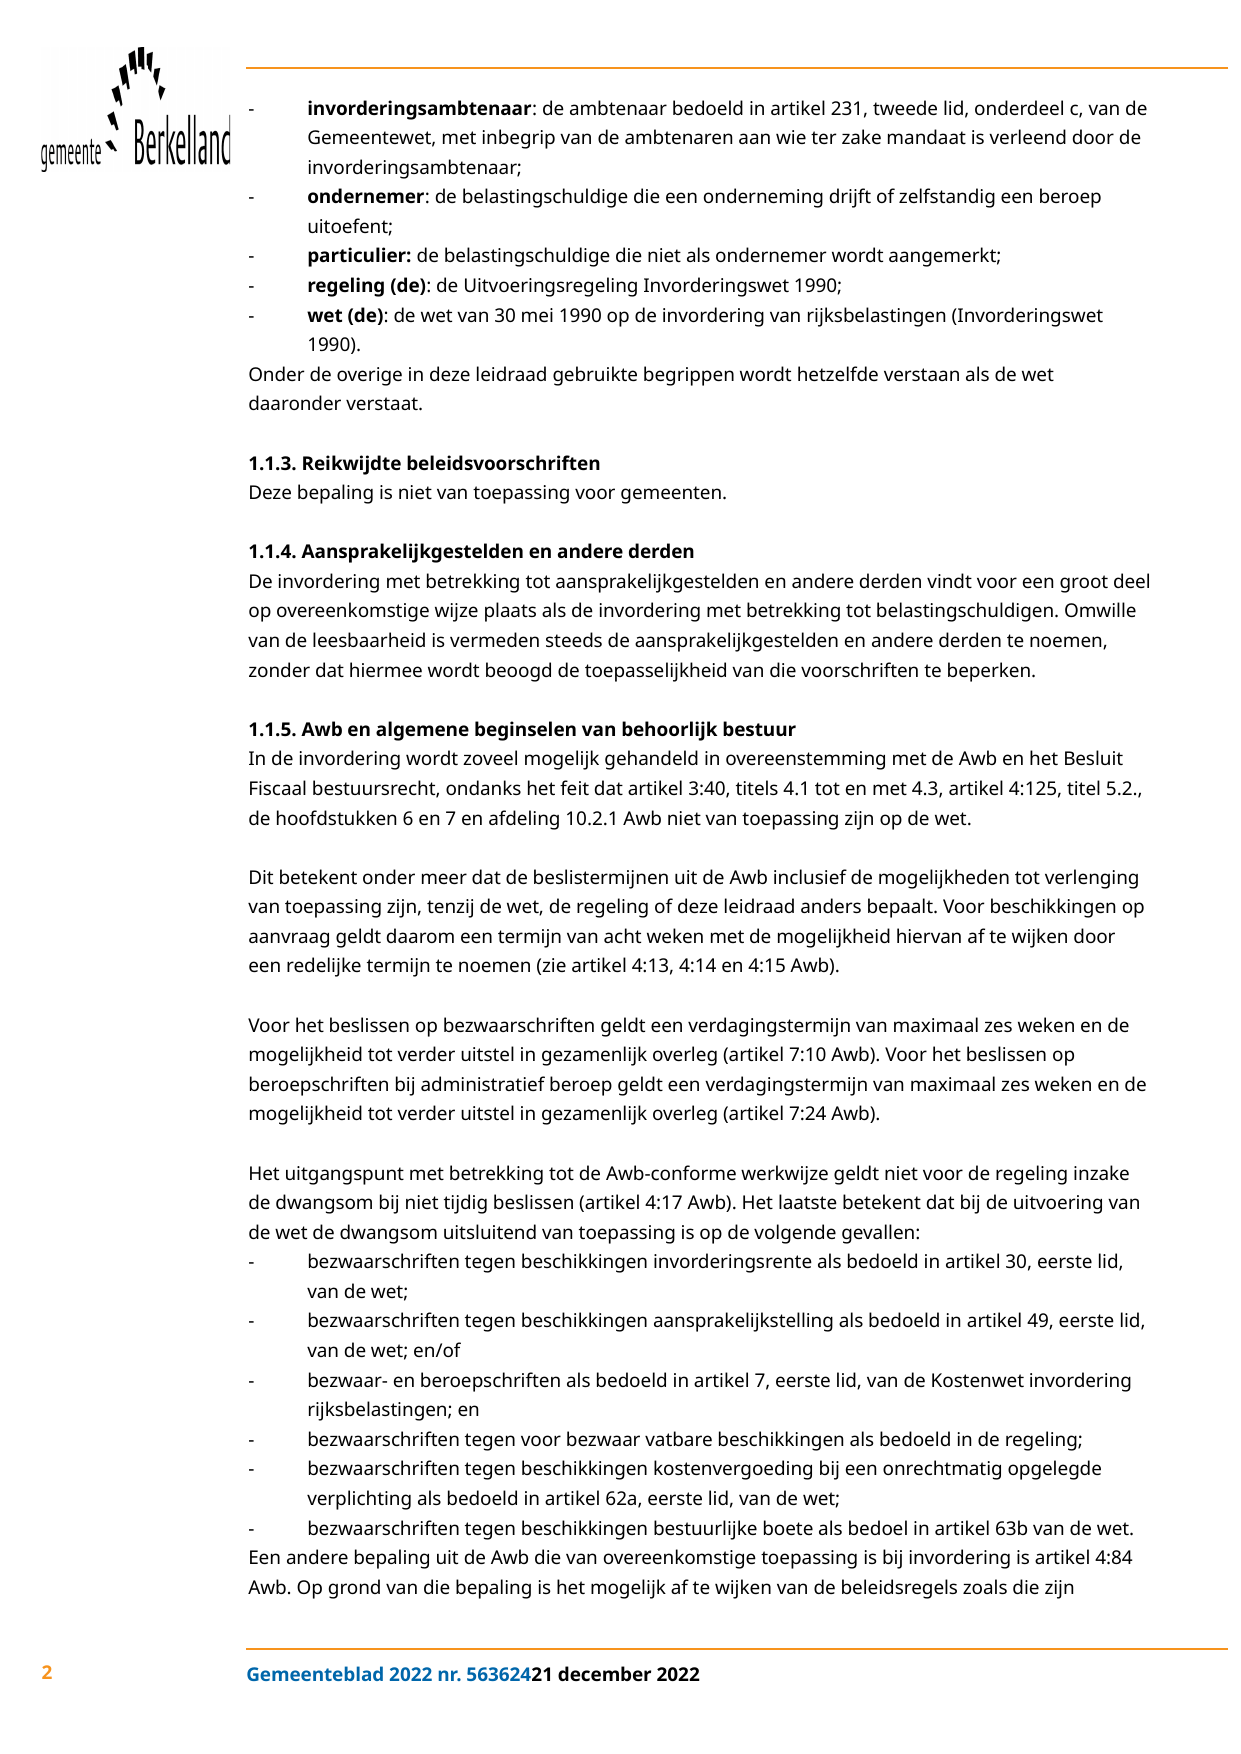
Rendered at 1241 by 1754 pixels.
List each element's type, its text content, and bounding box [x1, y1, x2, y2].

text 1.1.4. Aansprakelijkgestelden en andere derden [248, 538, 1152, 564]
text 1.1.3. Reikwijdte beleidsvoorschriften [248, 450, 1152, 476]
list bezwaarschriften tegen beschikkingen invorderingsrente als bedoeld in artikel 30, eerste lid, van de wet; [248, 1248, 1152, 1304]
list wet (de): de wet van 30 mei 1990 op de invordering van rijksbelastingen (Invorderingswet 1990). [248, 302, 1152, 357]
text Voor het beslissen op bezwaarschriften geldt een verdagingstermijn van maximaal zes weken en de mogelijkheid tot verder uitstel in gezamenlijk overleg (artikel 7:10 Awb). Voor het beslissen op beroepschriften bij administratief beroep geldt een verdagingstermijn van maximaal zes weken en de mogelijkheid tot verder uitstel in gezamenlijk overleg (artikel 7:24 Awb). [248, 1012, 1152, 1126]
text 1.1.5. Awb en algemene beginselen van behoorlijk bestuur [248, 716, 1152, 742]
list invorderingsambtenaar: de ambtenaar bedoeld in artikel 231, tweede lid, onderdeel c, van de Gemeentewet, met inbegrip van de ambtenaren aan wie ter zake mandaat is verleend door de invorderingsambtenaar; [248, 95, 1152, 180]
list ondernemer: de belastingschuldige die een onderneming drijft of zelfstandig een beroep uitoefent; [248, 183, 1152, 239]
text Een andere bepaling uit de Awb die van overeenkomstige toepassing is bij invordering is artikel 4:84 Awb. Op grond van die bepaling is het mogelijk af te wijken van de beleidsregels zoals die zijn [248, 1544, 1152, 1600]
list bezwaarschriften tegen beschikkingen bestuurlijke boete als bedoel in artikel 63b van de wet. [248, 1515, 1152, 1541]
list bezwaar- en beroepschriften als bedoeld in artikel 7, eerste lid, van de Kostenwet invordering rijksbelastingen; en [248, 1367, 1152, 1422]
text Het uitgangspunt met betrekking tot de Awb-conforme werkwijze geldt niet voor de regeling inzake de dwangsom bij niet tijdig beslissen (artikel 4:17 Awb). Het laatste betekent dat bij de uitvoering van de wet de dwangsom uitsluitend van toepassing is op de volgende gevallen: [248, 1160, 1152, 1245]
list regeling (de): de Uitvoeringsregeling Invorderingswet 1990; [248, 272, 1152, 298]
text Onder de overige in deze leidraad gebruikte begrippen wordt hetzelfde verstaan als de wet daaronder verstaat. [248, 361, 1152, 416]
picture [41, 47, 231, 172]
text Deze bepaling is niet van toepassing voor gemeenten. [248, 479, 1152, 505]
list bezwaarschriften tegen beschikkingen aansprakelijkstelling als bedoeld in artikel 49, eerste lid, van de wet; en/of [248, 1308, 1152, 1363]
list particulier: de belastingschuldige die niet als ondernemer wordt aangemerkt; [248, 243, 1152, 268]
text Dit betekent onder meer dat de beslistermijnen uit de Awb inclusief de mogelijkheden tot verlenging van toepassing zijn, tenzij de wet, de regeling of deze leidraad anders bepaalt. Voor beschikkingen op aanvraag geldt daarom een termijn van acht weken met de mogelijkheid hiervan af te wijken door een redelijke termijn te noemen (zie artikel 4:13, 4:14 en 4:15 Awb). [248, 864, 1152, 978]
list bezwaarschriften tegen voor bezwaar vatbare beschikkingen als bedoeld in de regeling; [248, 1426, 1152, 1452]
text De invordering met betrekking tot aansprakelijkgestelden en andere derden vindt voor een groot deel op overeenkomstige wijze plaats als de invordering met betrekking tot belastingschuldigen. Omwille van de leesbaarheid is vermeden steeds de aansprakelijkgestelden en andere derden te noemen, zonder dat hiermee wordt beoogd de toepasselijkheid van die voorschriften te beperken. [248, 568, 1152, 683]
text In de invordering wordt zoveel mogelijk gehandeld in overeenstemming met de Awb en het Besluit Fiscaal bestuursrecht, ondanks het feit dat artikel 3:40, titels 4.1 tot en met 4.3, artikel 4:125, titel 5.2., de hoofdstukken 6 en 7 en afdeling 10.2.1 Awb niet van toepassing zijn op de wet. [248, 746, 1152, 831]
list bezwaarschriften tegen beschikkingen kostenvergoeding bij een onrechtmatig opgelegde verplichting als bedoeld in artikel 62a, eerste lid, van de wet; [248, 1456, 1152, 1511]
